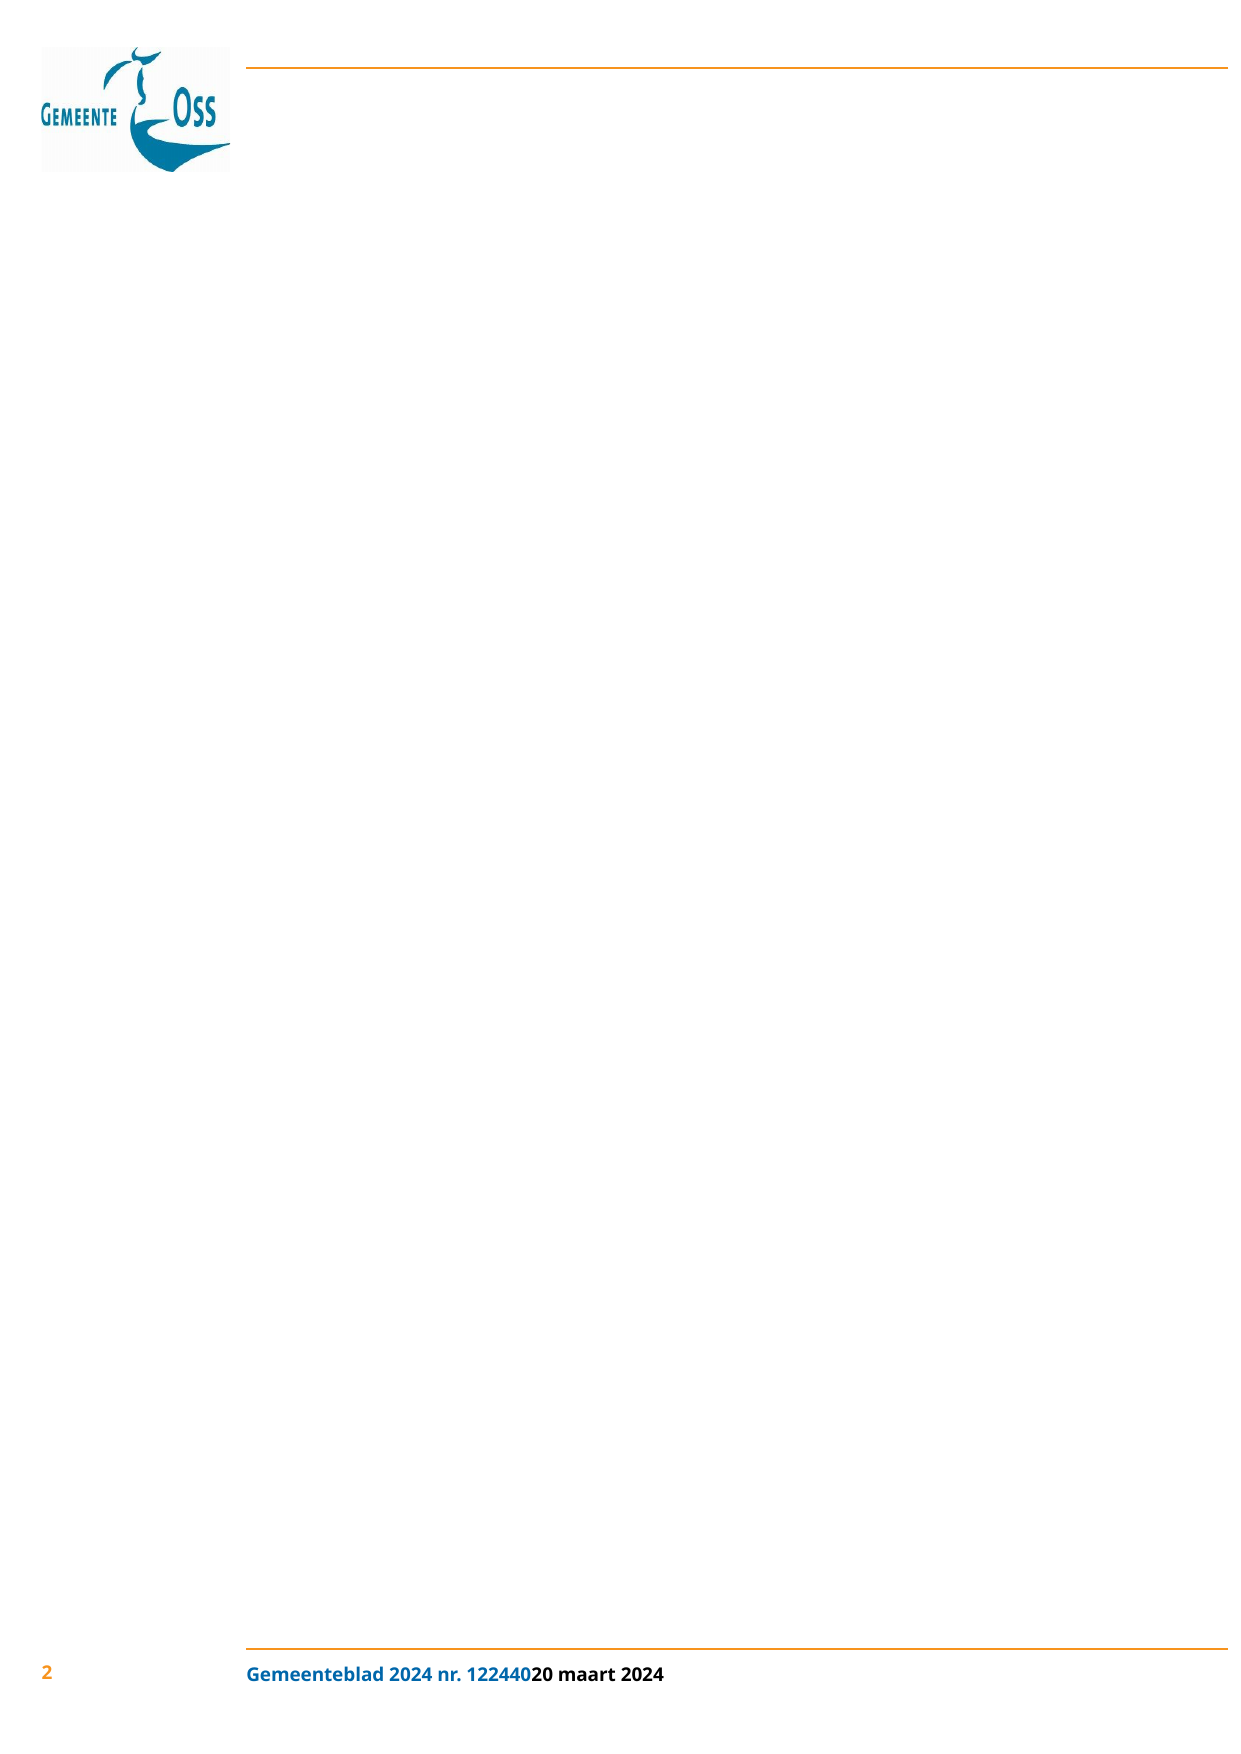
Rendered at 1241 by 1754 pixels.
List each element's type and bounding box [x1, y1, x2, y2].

picture [41, 47, 231, 172]
